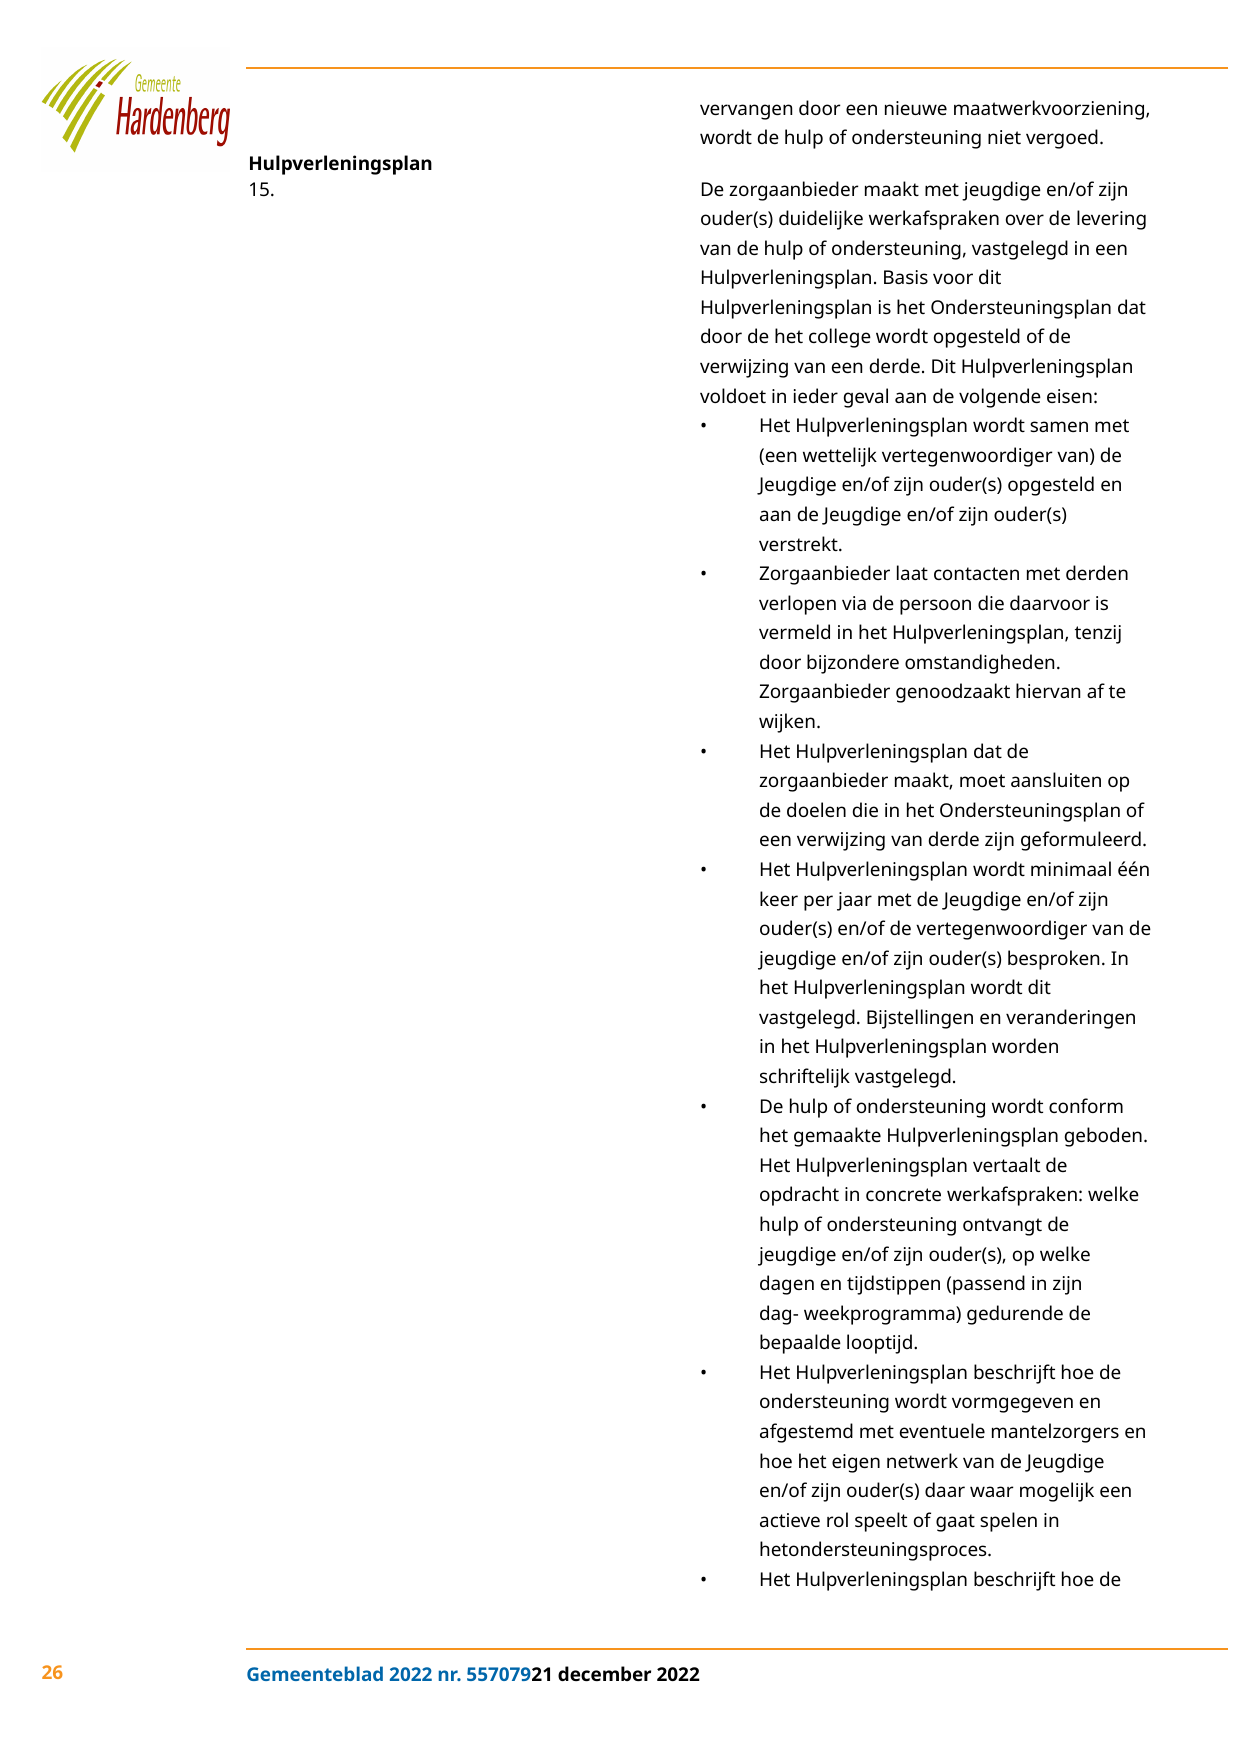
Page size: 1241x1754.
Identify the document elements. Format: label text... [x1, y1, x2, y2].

table_cell [248, 95, 700, 150]
picture [41, 47, 231, 172]
table_cell Hulpverleningsplan [248, 150, 1152, 176]
table_cell vervangen door een nieuwe maatwerkvoorziening, wordt de hulp of ondersteuning niet vergoed. [700, 95, 1152, 150]
table_cell [248, 176, 700, 1592]
table_cell De zorgaanbieder maakt met jeugdige en/of zijn ouder(s) duidelijke werkafspraken over de levering van de hulp of ondersteuning, vastgelegd in een Hulpverleningsplan. Basis voor dit Hulpverleningsplan is het Ondersteuningsplan dat door de het college wordt opgesteld of de verwijzing van een derde. Dit Hulpverleningsplan voldoet in ieder geval aan de volgende eisen: Het Hulpverleningsplan wordt samen met (een wettelijk vertegenwoordiger van) de Jeugdige en/of zijn ouder(s) opgesteld en aan de Jeugdige en/of zijn ouder(s) verstrekt. Zorgaanbieder laat contacten met derden verlopen via de persoon die daarvoor is vermeld in het Hulpverleningsplan, tenzij door bijzondere omstandigheden. Zorgaanbieder genoodzaakt hiervan af te wijken. Het Hulpverleningsplan dat de zorgaanbieder maakt, moet aansluiten op de doelen die in het Ondersteuningsplan of een verwijzing van derde zijn geformuleerd. Het Hulpverleningsplan wordt minimaal één keer per jaar met de Jeugdige en/of zijn ouder(s) en/of de vertegenwoordiger van de jeugdige en/of zijn ouder(s) besproken. In het Hulpverleningsplan wordt dit vastgelegd. Bijstellingen en veranderingen in het Hulpverleningsplan worden schriftelijk vastgelegd. De hulp of ondersteuning wordt conform het gemaakte Hulpverleningsplan geboden. Het Hulpverleningsplan vertaalt de opdracht in concrete werkafspraken: welke hulp of ondersteuning ontvangt de jeugdige en/of zijn ouder(s), op welke dagen en tijdstippen (passend in zijn dag- weekprogramma) gedurende de bepaalde looptijd. Het Hulpverleningsplan beschrijft hoe de ondersteuning wordt vormgegeven en afgestemd met eventuele mantelzorgers en hoe het eigen netwerk van de Jeugdige en/of zijn ouder(s) daar waar mogelijk een actieve rol speelt of gaat spelen in hetondersteuningsproces. Het Hulpverleningsplan beschrijft hoe de [700, 176, 1152, 1592]
